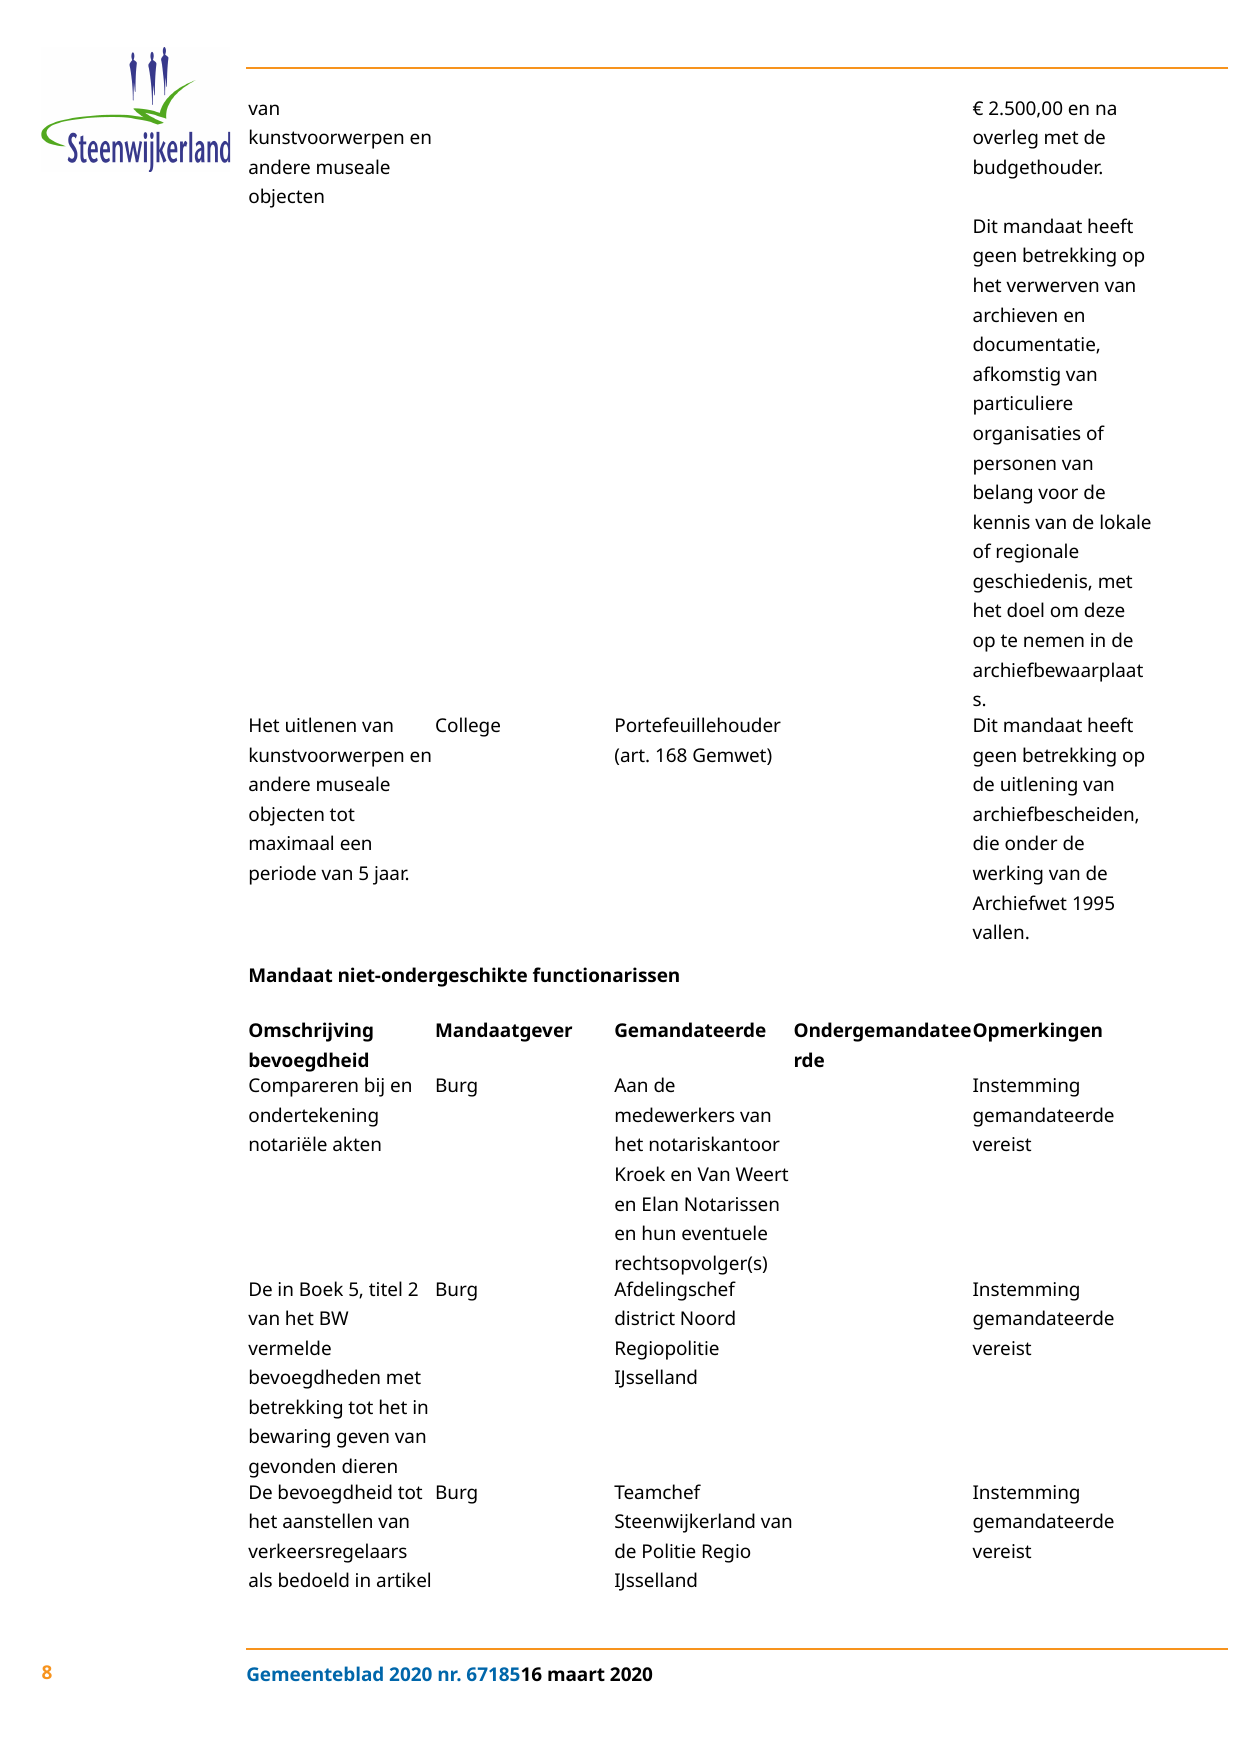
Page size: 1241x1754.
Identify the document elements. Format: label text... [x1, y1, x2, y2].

table_cell Afdelingschef district Noord Regiopolitie IJsselland [614, 1276, 793, 1479]
table_cell [793, 1073, 972, 1276]
table_cell [793, 95, 972, 712]
table_cell [793, 712, 972, 945]
text Mandaat niet-ondergeschikte functionarissen [248, 962, 1152, 987]
table_cell Burg [435, 1479, 614, 1593]
table_cell [435, 95, 614, 712]
table_cell [793, 1479, 972, 1593]
table_cell Teamchef Steenwijkerland van de Politie Regio IJsselland [614, 1479, 793, 1593]
table_cell Aan de medewerkers van het notariskantoor Kroek en Van Weert en Elan Notarissen en hun eventuele rechtsopvolger(s) [614, 1073, 793, 1276]
table_cell [793, 1276, 972, 1479]
table_cell Instemming gemandateerde vereist [973, 1479, 1152, 1593]
table_cell Instemming gemandateerde vereist [973, 1073, 1152, 1276]
table_cell Dit mandaat heeft geen betrekking op de uitlening van archiefbescheiden, die onder de werking van de Archiefwet 1995 vallen. [973, 712, 1152, 945]
table_cell van kunstvoorwerpen en andere museale objecten [248, 95, 435, 712]
table_cell Compareren bij en ondertekening notariële akten [248, 1073, 435, 1276]
table_header Gemandateerde [614, 1017, 793, 1072]
table_header Mandaatgever [435, 1017, 614, 1072]
table_cell Burg [435, 1276, 614, 1479]
table_cell Portefeuillehouder (art. 168 Gemwet) [614, 712, 793, 945]
table_cell Burg [435, 1073, 614, 1276]
table_header Opmerkingen [973, 1017, 1152, 1072]
table_header Ondergemandateerde [793, 1017, 972, 1072]
table_cell Instemming gemandateerde vereist [973, 1276, 1152, 1479]
table_cell [614, 95, 793, 712]
table_header Omschrijving bevoegdheid [248, 1017, 435, 1072]
picture [41, 47, 231, 172]
table_cell De in Boek 5, titel 2 van het BW vermelde bevoegdheden met betrekking tot het in bewaring geven van gevonden dieren [248, 1276, 435, 1479]
table_cell € 2.500,00 en na overleg met de budgethouder. Dit mandaat heeft geen betrekking op het verwerven van archieven en documentatie, afkomstig van particuliere organisaties of personen van belang voor de kennis van de lokale of regionale geschiedenis, met het doel om deze op te nemen in de archiefbewaarplaats. [973, 95, 1152, 712]
table_cell College [435, 712, 614, 945]
table_cell De bevoegdheid tot het aanstellen van verkeersregelaars als bedoeld in artikel [248, 1479, 435, 1593]
table_cell Het uitlenen van kunstvoorwerpen en andere museale objecten tot maximaal een periode van 5 jaar. [248, 712, 435, 945]
